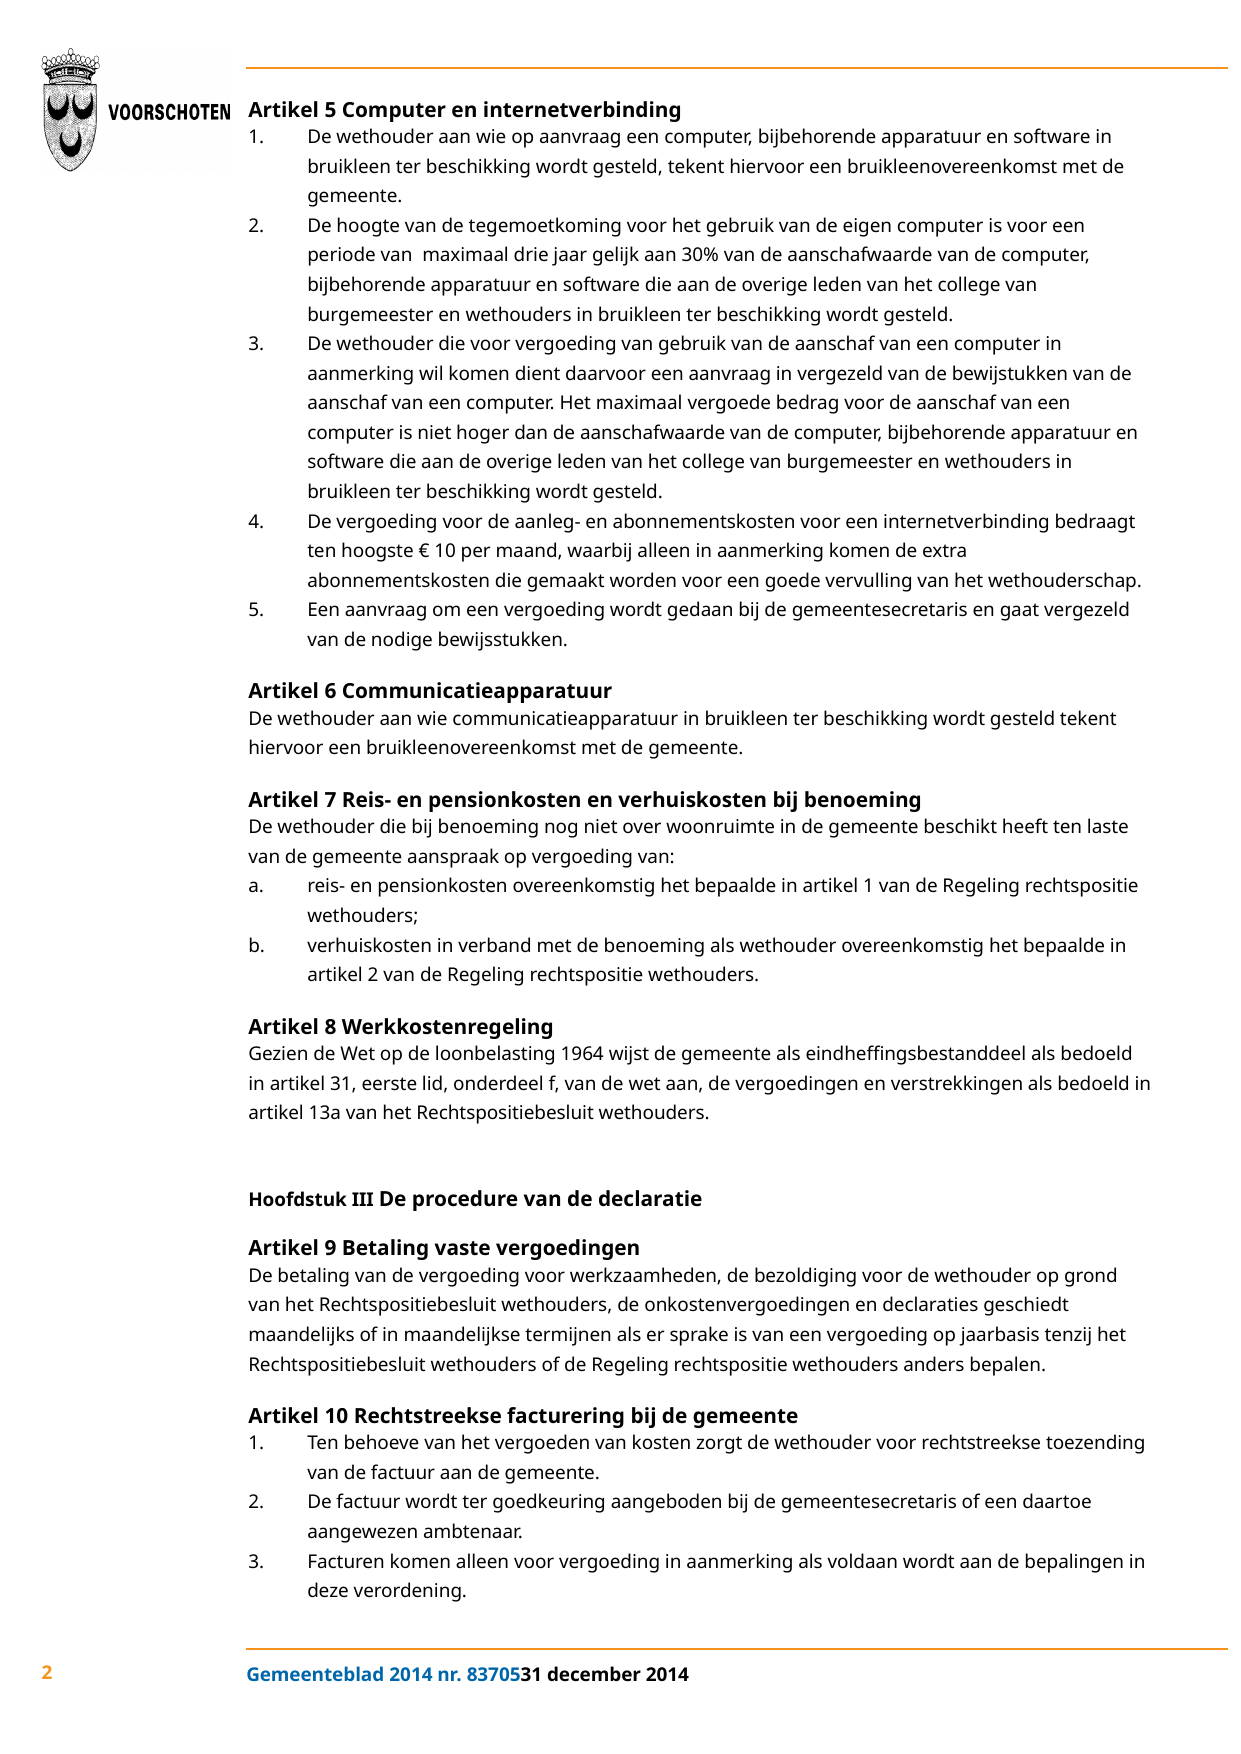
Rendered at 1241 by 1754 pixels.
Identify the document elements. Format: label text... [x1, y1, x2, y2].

list De factuur wordt ter goedkeuring aangeboden bij de gemeentesecretaris of een daartoe aangewezen ambtenaar. [248, 1489, 1152, 1544]
text De betaling van de vergoeding voor werkzaamheden, de bezoldiging voor de wethouder op grond van het Rechtspositiebesluit wethouders, de onkostenvergoedingen en declaraties geschiedt maandelijks of in maandelijkse termijnen als er sprake is van een vergoeding op jaarbasis tenzij het Rechtspositiebesluit wethouders of de Regeling rechtspositie wethouders anders bepalen. [248, 1262, 1152, 1376]
text Artikel 7 Reis- en pensionkosten en verhuiskosten bij benoeming [248, 785, 1152, 813]
list De wethouder aan wie op aanvraag een computer, bijbehorende apparatuur en software in bruikleen ter beschikking wordt gesteld, tekent hiervoor een bruikleenovereenkomst met de gemeente. [248, 123, 1152, 208]
list De hoogte van de tegemoetkoming voor het gebruik van de eigen computer is voor een periode van maximaal drie jaar gelijk aan 30% van de aanschafwaarde van de computer, bijbehorende apparatuur en software die aan de overige leden van het college van burgemeester en wethouders in bruikleen ter beschikking wordt gesteld. [248, 212, 1152, 326]
text Gezien de Wet op de loonbelasting 1964 wijst de gemeente als eindheffingsbestanddeel als bedoeld in artikel 31, eerste lid, onderdeel f, van de wet aan, de vergoedingen en verstrekkingen als bedoeld in artikel 13a van het Rechtspositiebesluit wethouders. [248, 1040, 1152, 1125]
list Een aanvraag om een vergoeding wordt gedaan bij de gemeentesecretaris en gaat vergezeld van de nodige bewijsstukken. [248, 597, 1152, 652]
list De wethouder die voor vergoeding van gebruik van de aanschaf van een computer in aanmerking wil komen dient daarvoor een aanvraag in vergezeld van de bewijstukken van de aanschaf van een computer. Het maximaal vergoede bedrag voor de aanschaf van een computer is niet hoger dan de aanschafwaarde van de computer, bijbehorende apparatuur en software die aan de overige leden van het college van burgemeester en wethouders in bruikleen ter beschikking wordt gesteld. [248, 330, 1152, 504]
text Artikel 9 Betaling vaste vergoedingen [248, 1233, 1152, 1262]
list reis- en pensionkosten overeenkomstig het bepaalde in artikel 1 van de Regeling rechtspositie wethouders; [248, 873, 1152, 928]
text Artikel 10 Rechtstreekse facturering bij de gemeente [248, 1401, 1152, 1429]
list Facturen komen alleen voor vergoeding in aanmerking als voldaan wordt aan de bepalingen in deze verordening. [248, 1548, 1152, 1603]
text Hoofdstuk III De procedure van de declaratie [248, 1184, 1152, 1213]
list Ten behoeve van het vergoeden van kosten zorgt de wethouder voor rechtstreekse toezending van de factuur aan de gemeente. [248, 1429, 1152, 1485]
text Artikel 5 Computer en internetverbinding [248, 95, 1152, 123]
list De vergoeding voor de aanleg- en abonnementskosten voor een internetverbinding bedraagt ten hoogste € 10 per maand, waarbij alleen in aanmerking komen de extra abonnementskosten die gemaakt worden voor een goede vervulling van het wethouderschap. [248, 508, 1152, 593]
text De wethouder aan wie communicatieapparatuur in bruikleen ter beschikking wordt gesteld tekent hiervoor een bruikleenovereenkomst met de gemeente. [248, 705, 1152, 760]
picture [41, 47, 231, 172]
text Artikel 6 Communicatieapparatuur [248, 677, 1152, 705]
text Artikel 8 Werkkostenregeling [248, 1012, 1152, 1040]
text De wethouder die bij benoeming nog niet over woonruimte in de gemeente beschikt heeft ten laste van de gemeente aanspraak op vergoeding van: [248, 813, 1152, 869]
list verhuiskosten in verband met de benoeming als wethouder overeenkomstig het bepaalde in artikel 2 van de Regeling rechtspositie wethouders. [248, 932, 1152, 987]
